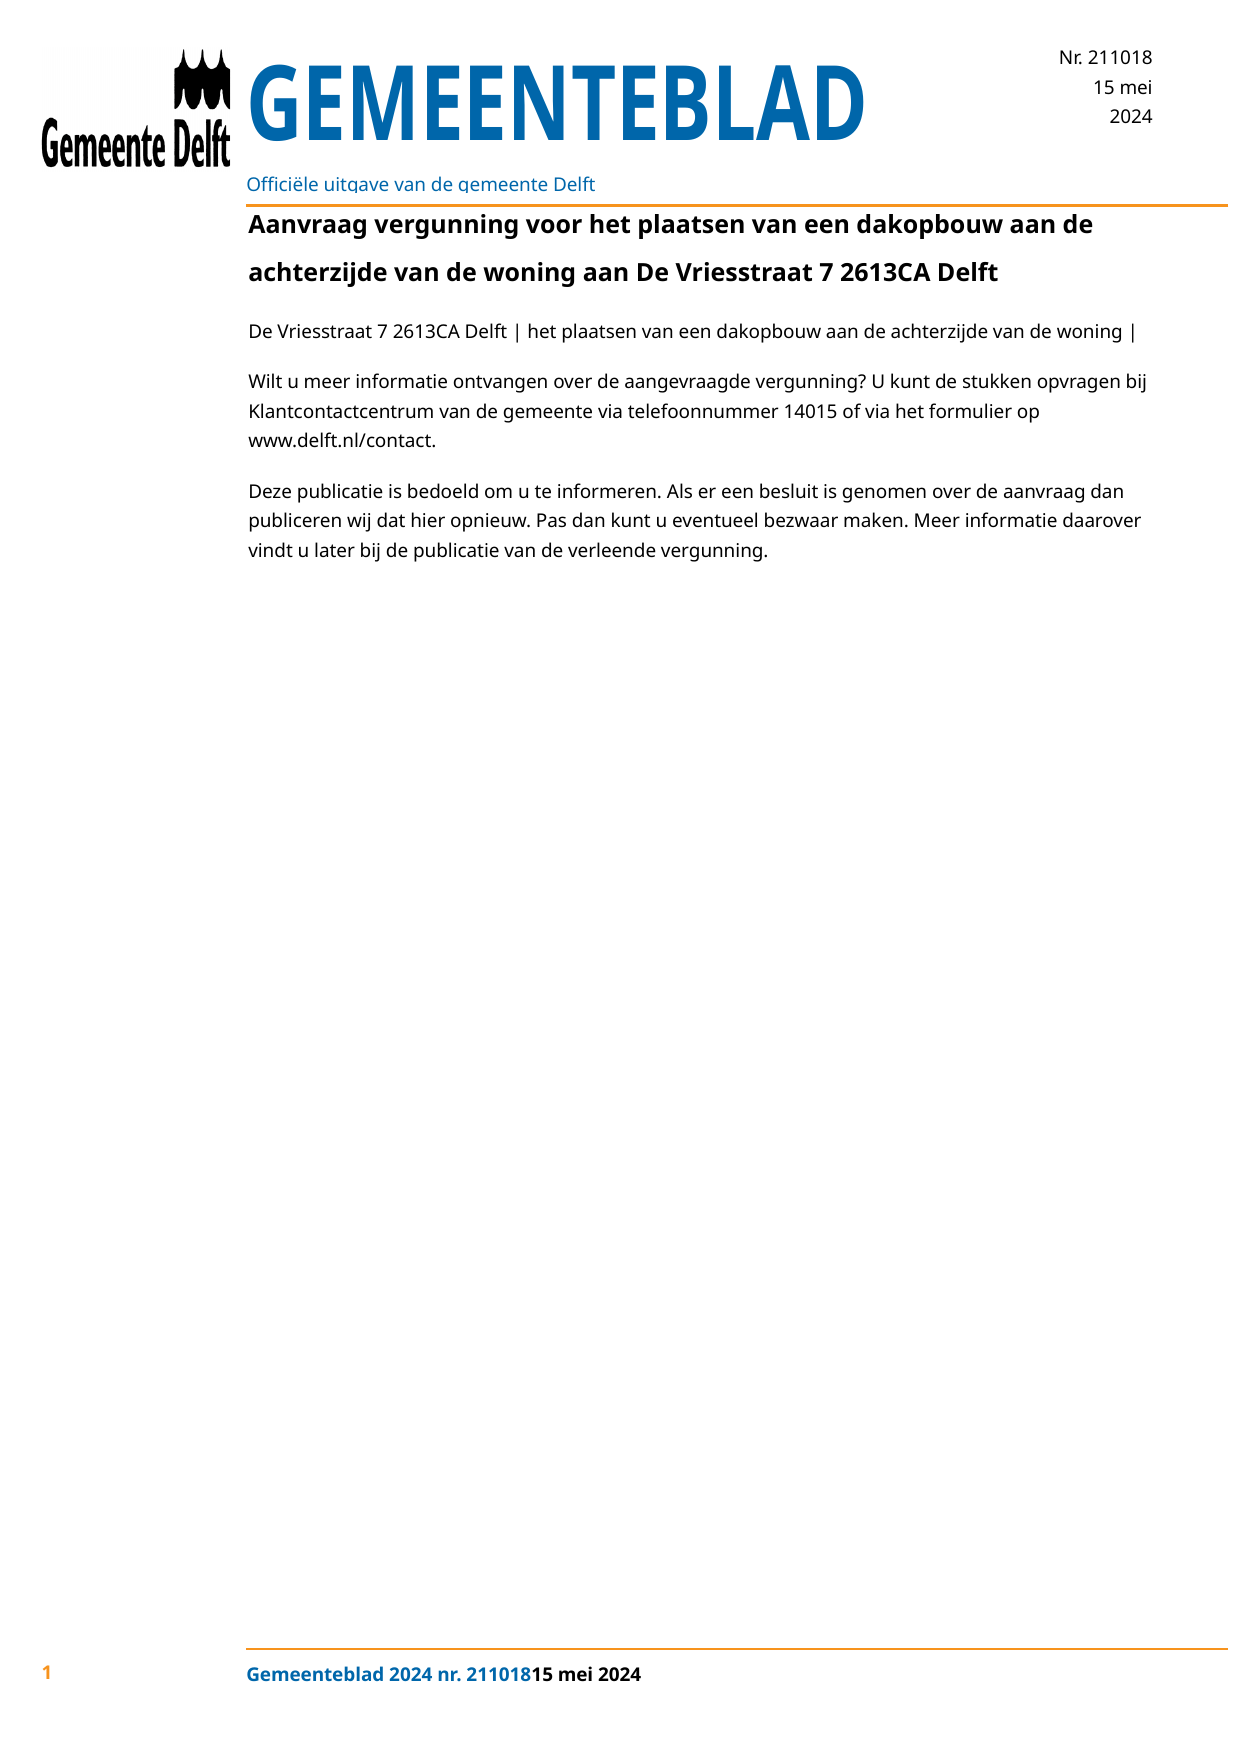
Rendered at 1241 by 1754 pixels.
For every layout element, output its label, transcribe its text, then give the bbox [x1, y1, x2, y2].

text Aanvraag vergunning voor het plaatsen van een dakopbouw aan de achterzijde van de woning aan De Vriesstraat 7 2613CA Delft [248, 207, 1152, 288]
text Deze publicatie is bedoeld om u te informeren. Als er een besluit is genomen over de aanvraag dan publiceren wij dat hier opnieuw. Pas dan kunt u eventueel bezwaar maken. Meer informatie daarover vindt u later bij de publicatie van de verleende vergunning. [248, 478, 1152, 563]
text Wilt u meer informatie ontvangen over de aangevraagde vergunning? U kunt de stukken opvragen bij Klantcontactcentrum van de gemeente via telefoonnummer 14015 of via het formulier op www.delft.nl/contact. [248, 368, 1152, 453]
text De Vriesstraat 7 2613CA Delft | het plaatsen van een dakopbouw aan de achterzijde van de woning | [248, 318, 1152, 344]
picture [41, 47, 231, 172]
